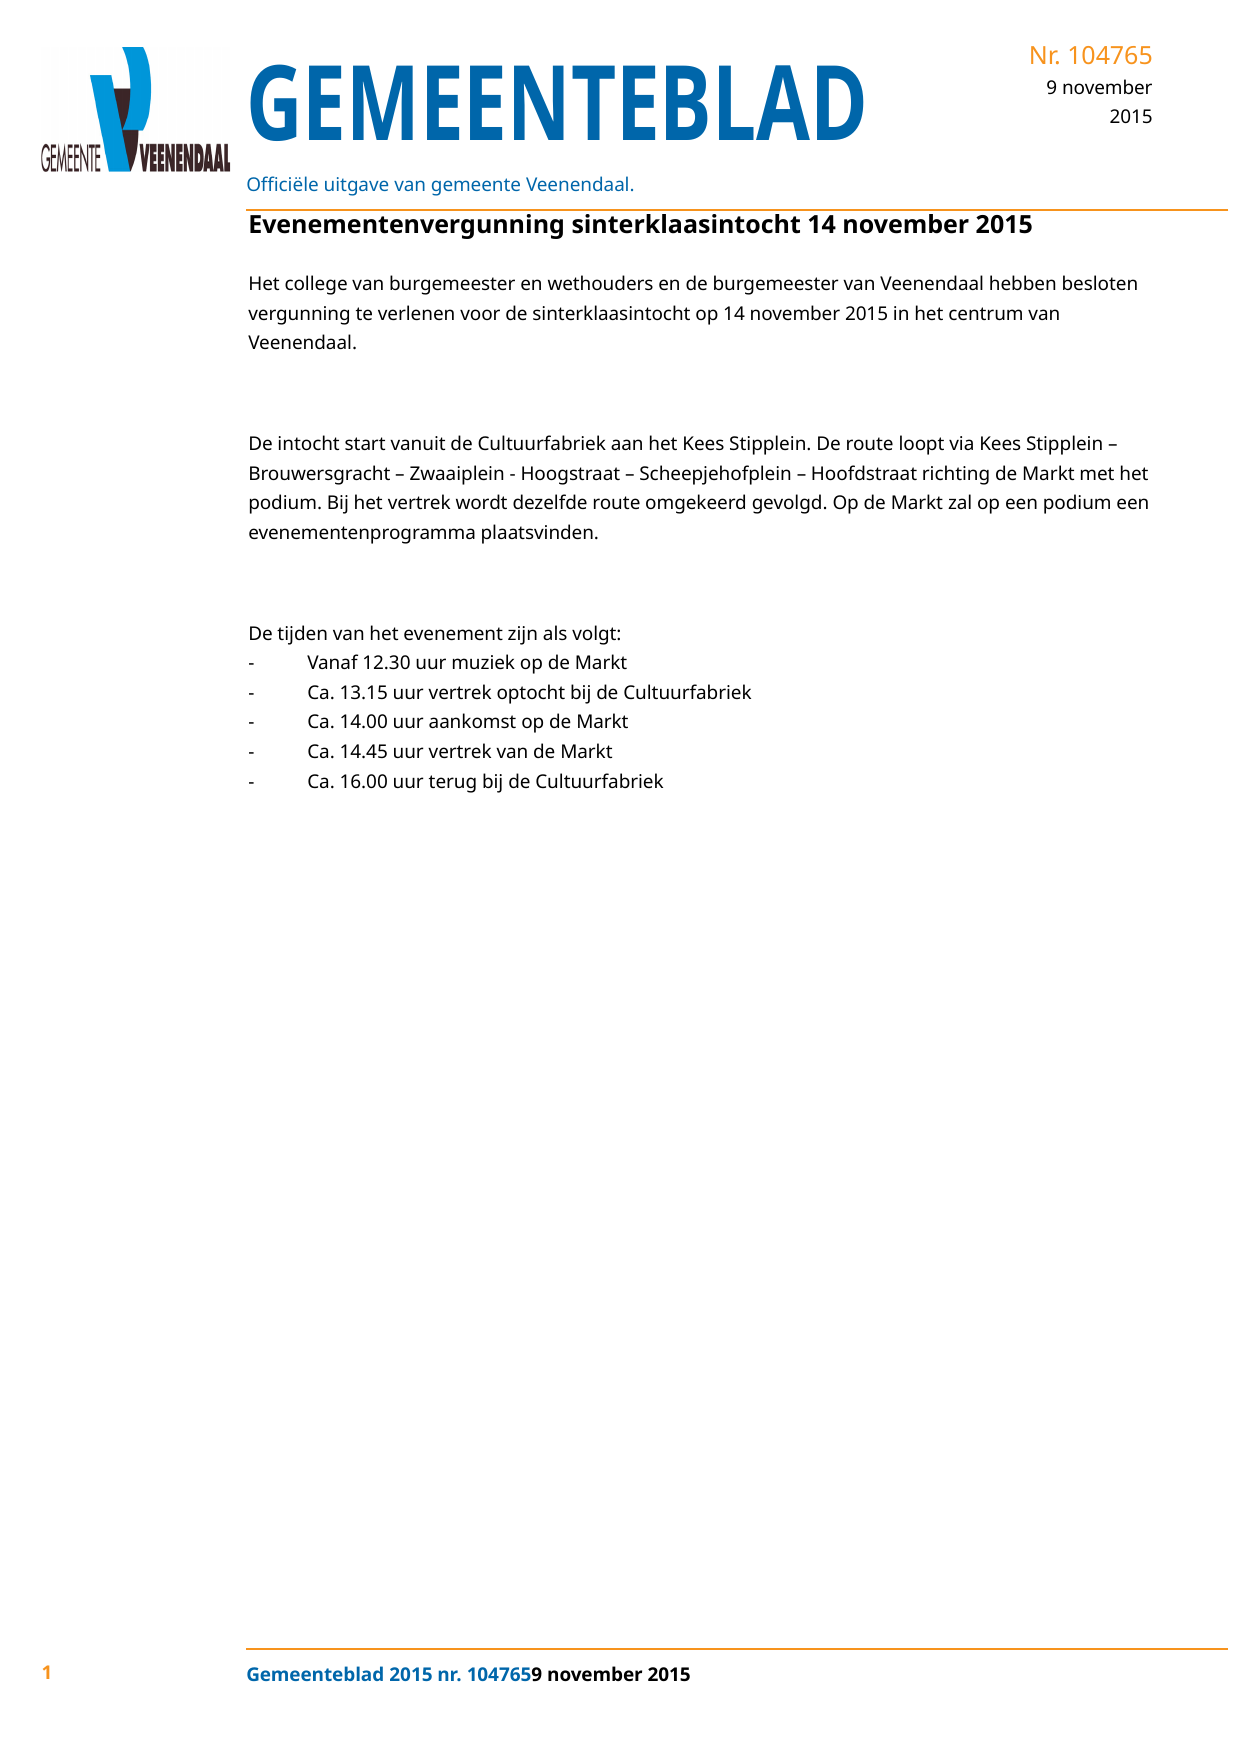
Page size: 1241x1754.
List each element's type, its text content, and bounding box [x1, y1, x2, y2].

list Ca. 16.00 uur terug bij de Cultuurfabriek [248, 768, 1152, 793]
text Evenementenvergunning sinterklaasintocht 14 november 2015 [248, 211, 1152, 241]
text Het college van burgemeester en wethouders en de burgemeester van Veenendaal hebben besloten vergunning te verlenen voor de sinterklaasintocht op 14 november 2015 in het centrum van Veenendaal. [248, 270, 1152, 355]
list Ca. 13.15 uur vertrek optocht bij de Cultuurfabriek [248, 679, 1152, 705]
text De intocht start vanuit de Cultuurfabriek aan het Kees Stipplein. De route loopt via Kees Stipplein – Brouwersgracht – Zwaaiplein - Hoogstraat – Scheepjehofplein – Hoofdstraat richting de Markt met het podium. Bij het vertrek wordt dezelfde route omgekeerd gevolgd. Op de Markt zal op een podium een evenementenprogramma plaatsvinden. [248, 430, 1152, 545]
list Vanaf 12.30 uur muziek op de Markt [248, 649, 1152, 675]
list Ca. 14.45 uur vertrek van de Markt [248, 738, 1152, 764]
text De tijden van het evenement zijn als volgt: [248, 620, 1152, 646]
picture [123, 47, 231, 172]
list Ca. 14.00 uur aankomst op de Markt [248, 709, 1152, 734]
picture [41, 47, 130, 172]
